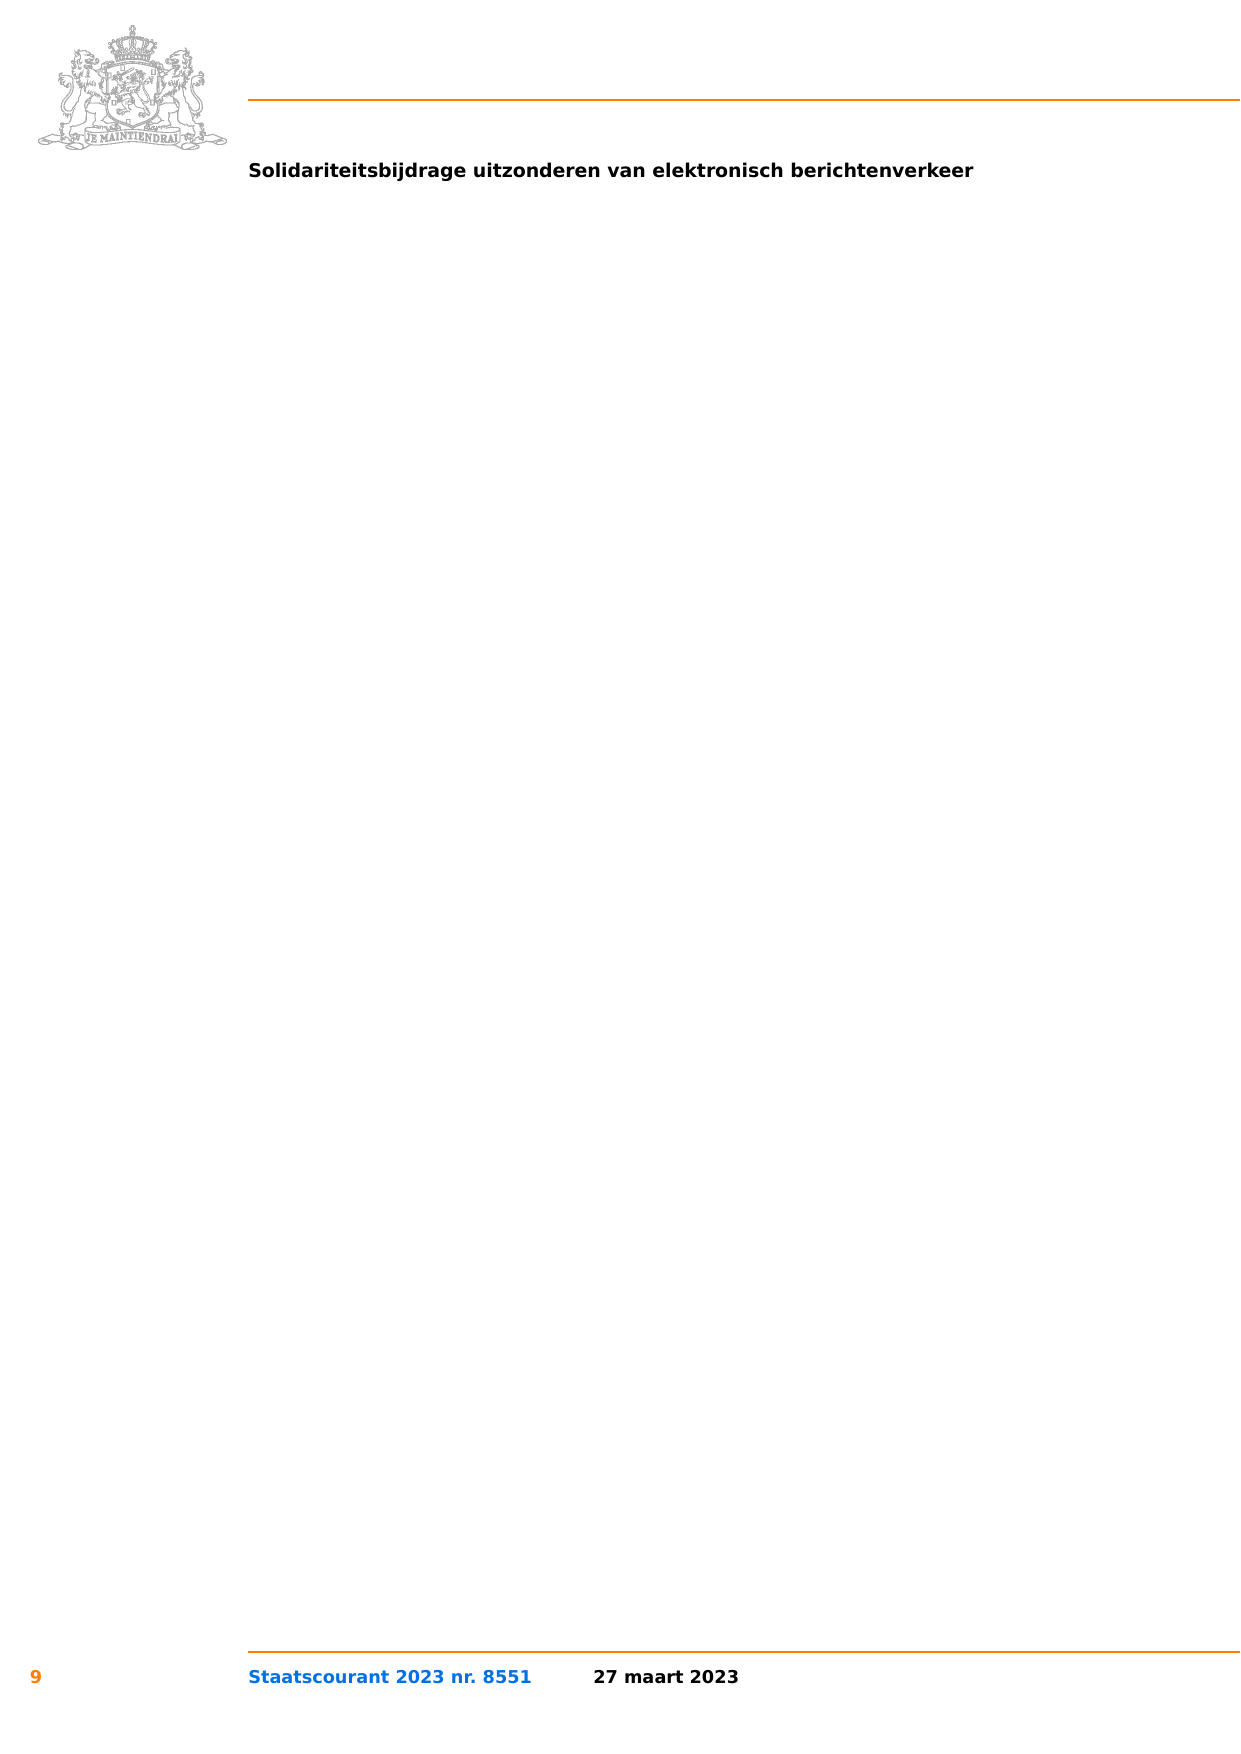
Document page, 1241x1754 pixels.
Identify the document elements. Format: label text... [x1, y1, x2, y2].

picture [38, 25, 227, 150]
subtitle Solidariteitsbijdrage uitzonderen van elektronisch berichtenverkeer [248, 160, 1163, 182]
